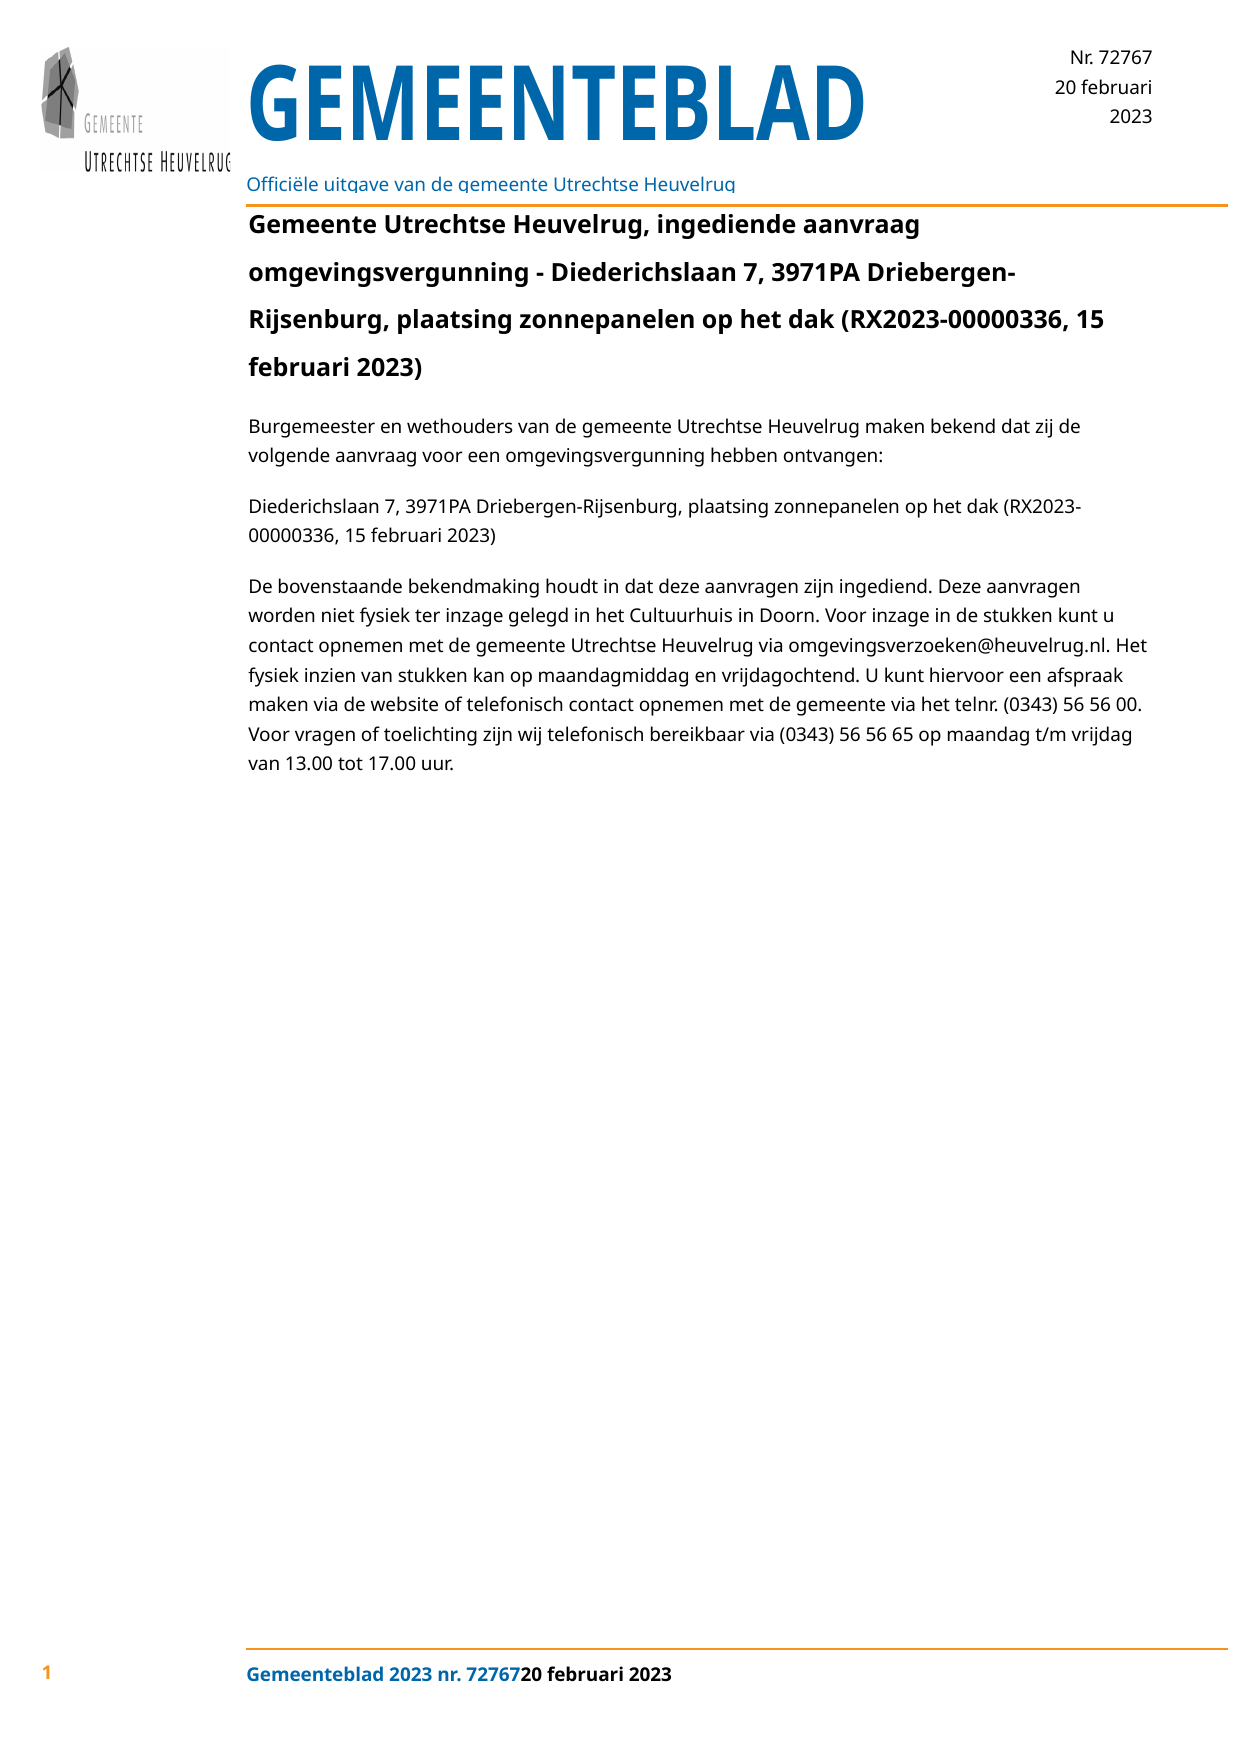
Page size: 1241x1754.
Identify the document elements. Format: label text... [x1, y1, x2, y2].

text Gemeente Utrechtse Heuvelrug, ingediende aanvraag omgevingsvergunning - Diederichslaan 7, 3971PA Driebergen-Rijsenburg, plaatsing zonnepanelen op het dak (RX2023-00000336, 15 februari 2023) [248, 207, 1152, 384]
text Diederichslaan 7, 3971PA Driebergen-Rijsenburg, plaatsing zonnepanelen op het dak (RX2023-00000336, 15 februari 2023) [248, 493, 1152, 548]
picture [41, 47, 231, 172]
text De bovenstaande bekendmaking houdt in dat deze aanvragen zijn ingediend. Deze aanvragen worden niet fysiek ter inzage gelegd in het Cultuurhuis in Doorn. Voor inzage in de stukken kunt u contact opnemen met de gemeente Utrechtse Heuvelrug via omgevingsverzoeken@heuvelrug.nl. Het fysiek inzien van stukken kan op maandagmiddag en vrijdagochtend. U kunt hiervoor een afspraak maken via de website of telefonisch contact opnemen met de gemeente via het telnr. (0343) 56 56 00. Voor vragen of toelichting zijn wij telefonisch bereikbaar via (0343) 56 56 65 op maandag t/m vrijdag van 13.00 tot 17.00 uur. [248, 573, 1152, 776]
text Burgemeester en wethouders van de gemeente Utrechtse Heuvelrug maken bekend dat zij de volgende aanvraag voor een omgevingsvergunning hebben ontvangen: [248, 413, 1152, 468]
